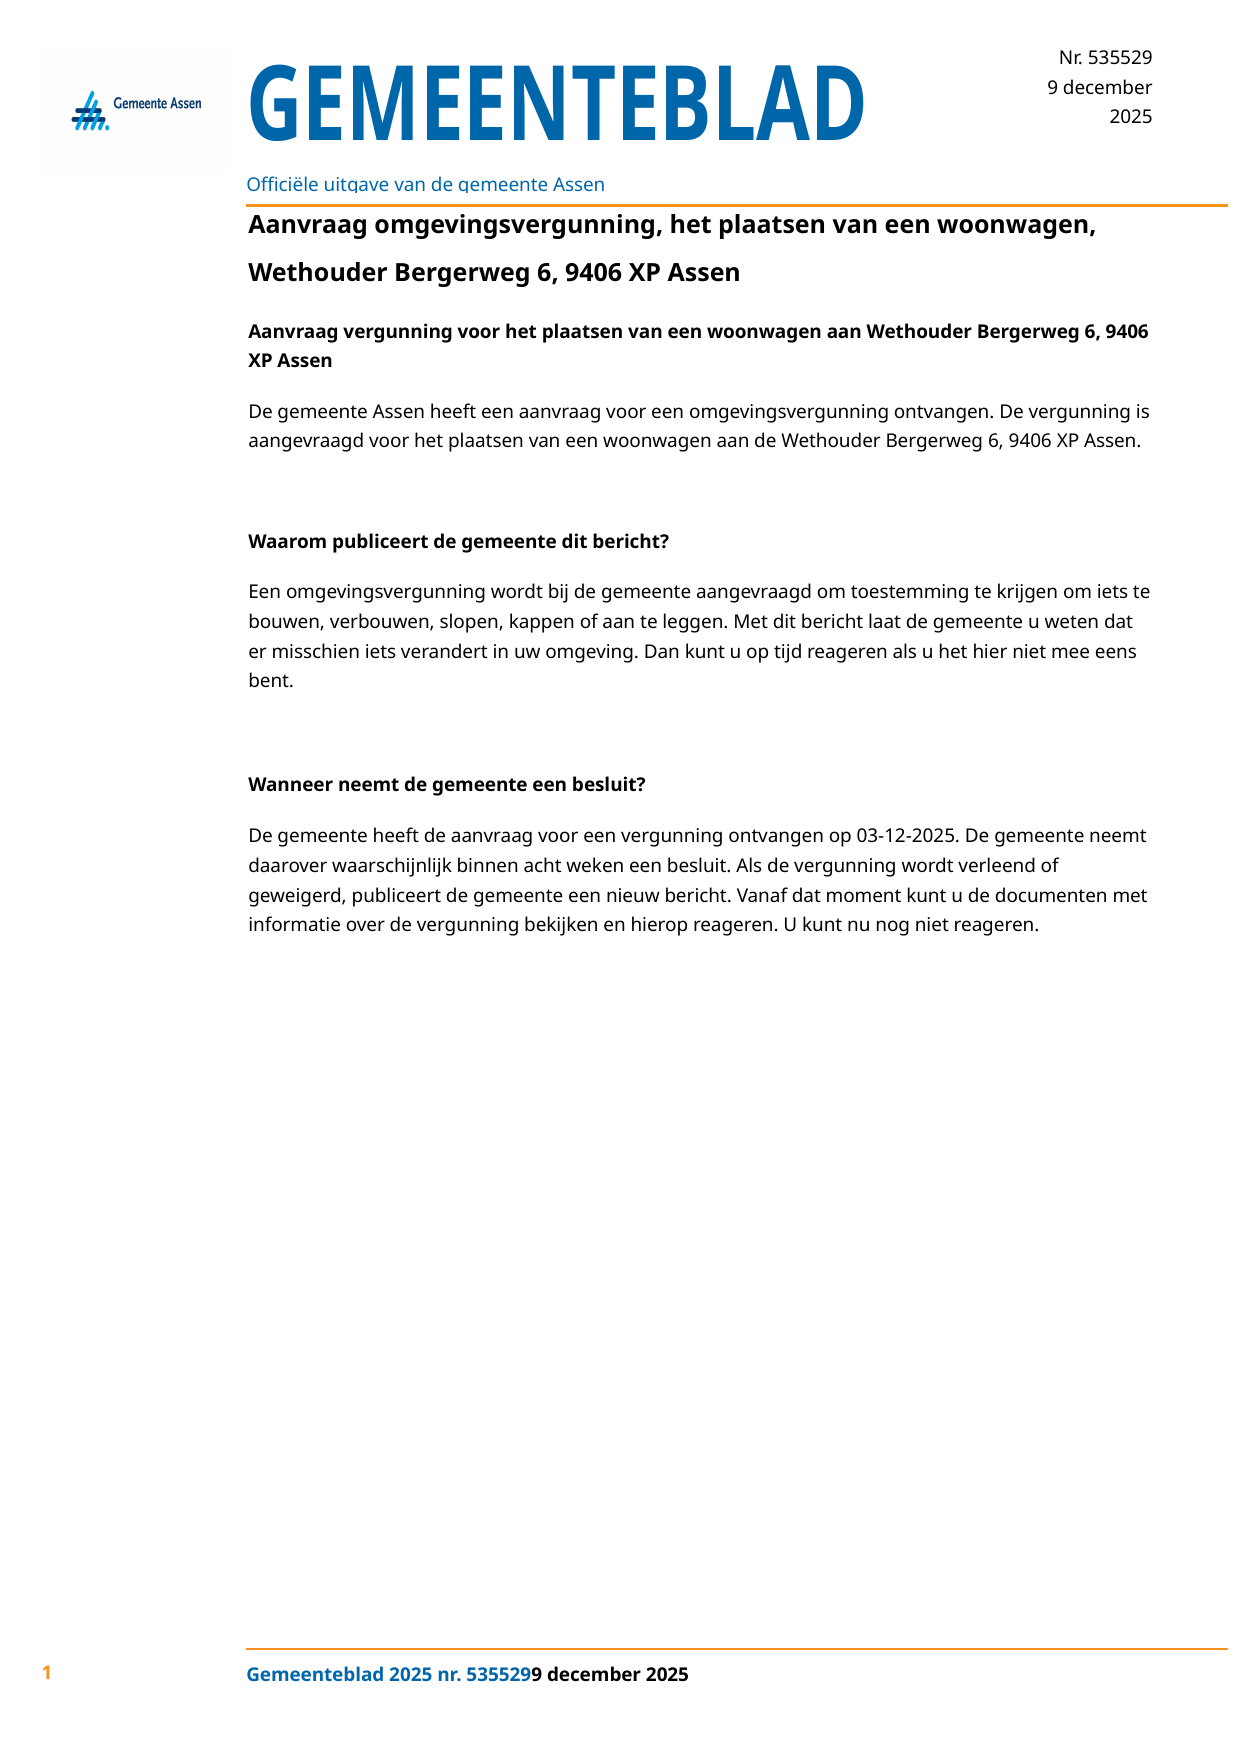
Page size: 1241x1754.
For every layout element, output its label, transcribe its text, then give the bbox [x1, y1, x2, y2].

text Aanvraag omgevingsvergunning, het plaatsen van een woonwagen, Wethouder Bergerweg 6, 9406 XP Assen [248, 207, 1152, 288]
text ﻿Wanneer neemt de gemeente een besluit? [248, 768, 1152, 797]
picture [41, 47, 231, 172]
text Aanvraag vergunning voor het plaatsen van een woonwagen aan Wethouder Bergerweg 6, 9406 XP Assen [248, 318, 1152, 373]
text Een omgevingsvergunning wordt bij de gemeente aangevraagd om toestemming te krijgen om iets te bouwen, verbouwen, slopen, kappen of aan te leggen. Met dit bericht laat de gemeente u weten dat er misschien iets verandert in uw omgeving. Dan kunt u op tijd reageren als u het hier niet mee eens bent. [248, 579, 1152, 693]
text De gemeente Assen heeft een aanvraag voor een omgevingsvergunning ontvangen. De vergunning is aangevraagd voor het plaatsen van een woonwagen aan de Wethouder Bergerweg 6, 9406 XP Assen. [248, 398, 1152, 453]
text Waarom publiceert de gemeente dit bericht? [248, 528, 1152, 554]
text De gemeente heeft de aanvraag voor een vergunning ontvangen op 03-12-2025. De gemeente neemt daarover waarschijnlijk binnen acht weken een besluit. Als de vergunning wordt verleend of geweigerd, publiceert de gemeente een nieuw bericht. Vanaf dat moment kunt u de documenten met informatie over de vergunning bekijken en hierop reageren. U kunt nu nog niet reageren. [248, 823, 1152, 937]
